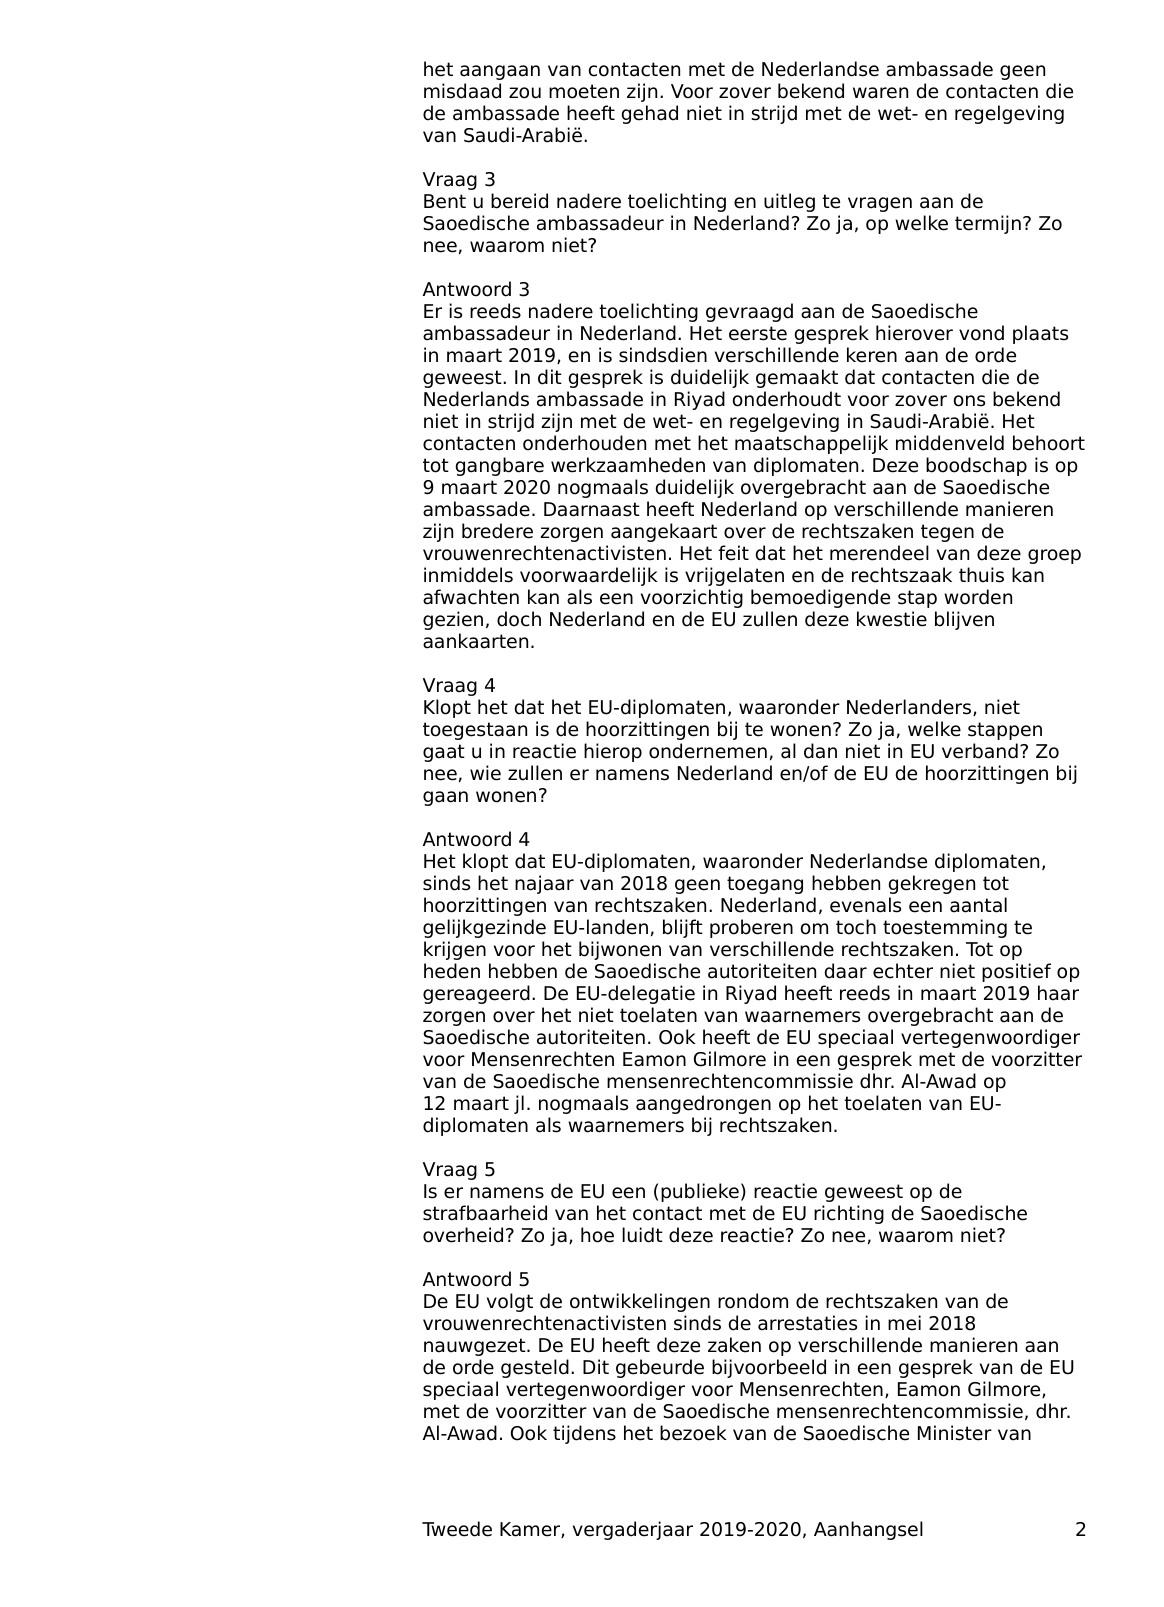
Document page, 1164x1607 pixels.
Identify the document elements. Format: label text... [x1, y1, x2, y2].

text Bent u bereid nadere toelichting en uitleg te vragen aan de Saoedische ambassadeur in Nederland? Zo ja, op welke termijn? Zo nee, waarom niet? [422, 191, 1087, 257]
text Vraag 5 [422, 1159, 1087, 1181]
text Er is reeds nadere toelichting gevraagd aan de Saoedische ambassadeur in Nederland. Het eerste gesprek hierover vond plaats in maart 2019, en is sindsdien verschillende keren aan de orde geweest. In dit gesprek is duidelijk gemaakt dat contacten die de Nederlands ambassade in Riyad onderhoudt voor zover ons bekend niet in strijd zijn met de wet- en regelgeving in Saudi-Arabië. Het contacten onderhouden met het maatschappelijk middenveld behoort tot gangbare werkzaamheden van diplomaten. Deze boodschap is op 9 maart 2020 nogmaals duidelijk overgebracht aan de Saoedische ambassade. Daarnaast heeft Nederland op verschillende manieren zijn bredere zorgen aangekaart over de rechtszaken tegen de vrouwenrechtenactivisten. Het feit dat het merendeel van deze groep inmiddels voorwaardelijk is vrijgelaten en de rechtszaak thuis kan afwachten kan als een voorzichtig bemoedigende stap worden gezien, doch Nederland en de EU zullen deze kwestie blijven aankaarten. [422, 301, 1087, 653]
text De EU volgt de ontwikkelingen rondom de rechtszaken van de vrouwenrechtenactivisten sinds de arrestaties in mei 2018 nauwgezet. De EU heeft deze zaken op verschillende manieren aan de orde gesteld. Dit gebeurde bijvoorbeeld in een gesprek van de EU speciaal vertegenwoordiger voor Mensenrechten, Eamon Gilmore, met de voorzitter van de Saoedische mensenrechtencommissie, dhr. Al-Awad. Ook tijdens het bezoek van de Saoedische Minister van [422, 1291, 1087, 1445]
text Vraag 3 [422, 169, 1087, 191]
text Vraag 4 [422, 675, 1087, 697]
text Klopt het dat het EU-diplomaten, waaronder Nederlanders, niet toegestaan is de hoorzittingen bij te wonen? Zo ja, welke stappen gaat u in reactie hierop ondernemen, al dan niet in EU verband? Zo nee, wie zullen er namens Nederland en/of de EU de hoorzittingen bij gaan wonen? [422, 697, 1087, 807]
text Is er namens de EU een (publieke) reactie geweest op de strafbaarheid van het contact met de EU richting de Saoedische overheid? Zo ja, hoe luidt deze reactie? Zo nee, waarom niet? [422, 1181, 1087, 1247]
text Antwoord 3 [422, 279, 1087, 301]
text Het klopt dat EU-diplomaten, waaronder Nederlandse diplomaten, sinds het najaar van 2018 geen toegang hebben gekregen tot hoorzittingen van rechtszaken. Nederland, evenals een aantal gelijkgezinde EU-landen, blijft proberen om toch toestemming te krijgen voor het bijwonen van verschillende rechtszaken. Tot op heden hebben de Saoedische autoriteiten daar echter niet positief op gereageerd. De EU-delegatie in Riyad heeft reeds in maart 2019 haar zorgen over het niet toelaten van waarnemers overgebracht aan de Saoedische autoriteiten. Ook heeft de EU speciaal vertegenwoordiger voor Mensenrechten Eamon Gilmore in een gesprek met de voorzitter van de Saoedische mensenrechtencommissie dhr. Al-Awad op 12 maart jl. nogmaals aangedrongen op het toelaten van EU-diplomaten als waarnemers bij rechtszaken. [422, 851, 1087, 1137]
text Antwoord 5 [422, 1269, 1087, 1291]
text Antwoord 4 [422, 829, 1087, 851]
text het aangaan van contacten met de Nederlandse ambassade geen misdaad zou moeten zijn. Voor zover bekend waren de contacten die de ambassade heeft gehad niet in strijd met de wet- en regelgeving van Saudi-Arabië. [422, 59, 1087, 147]
